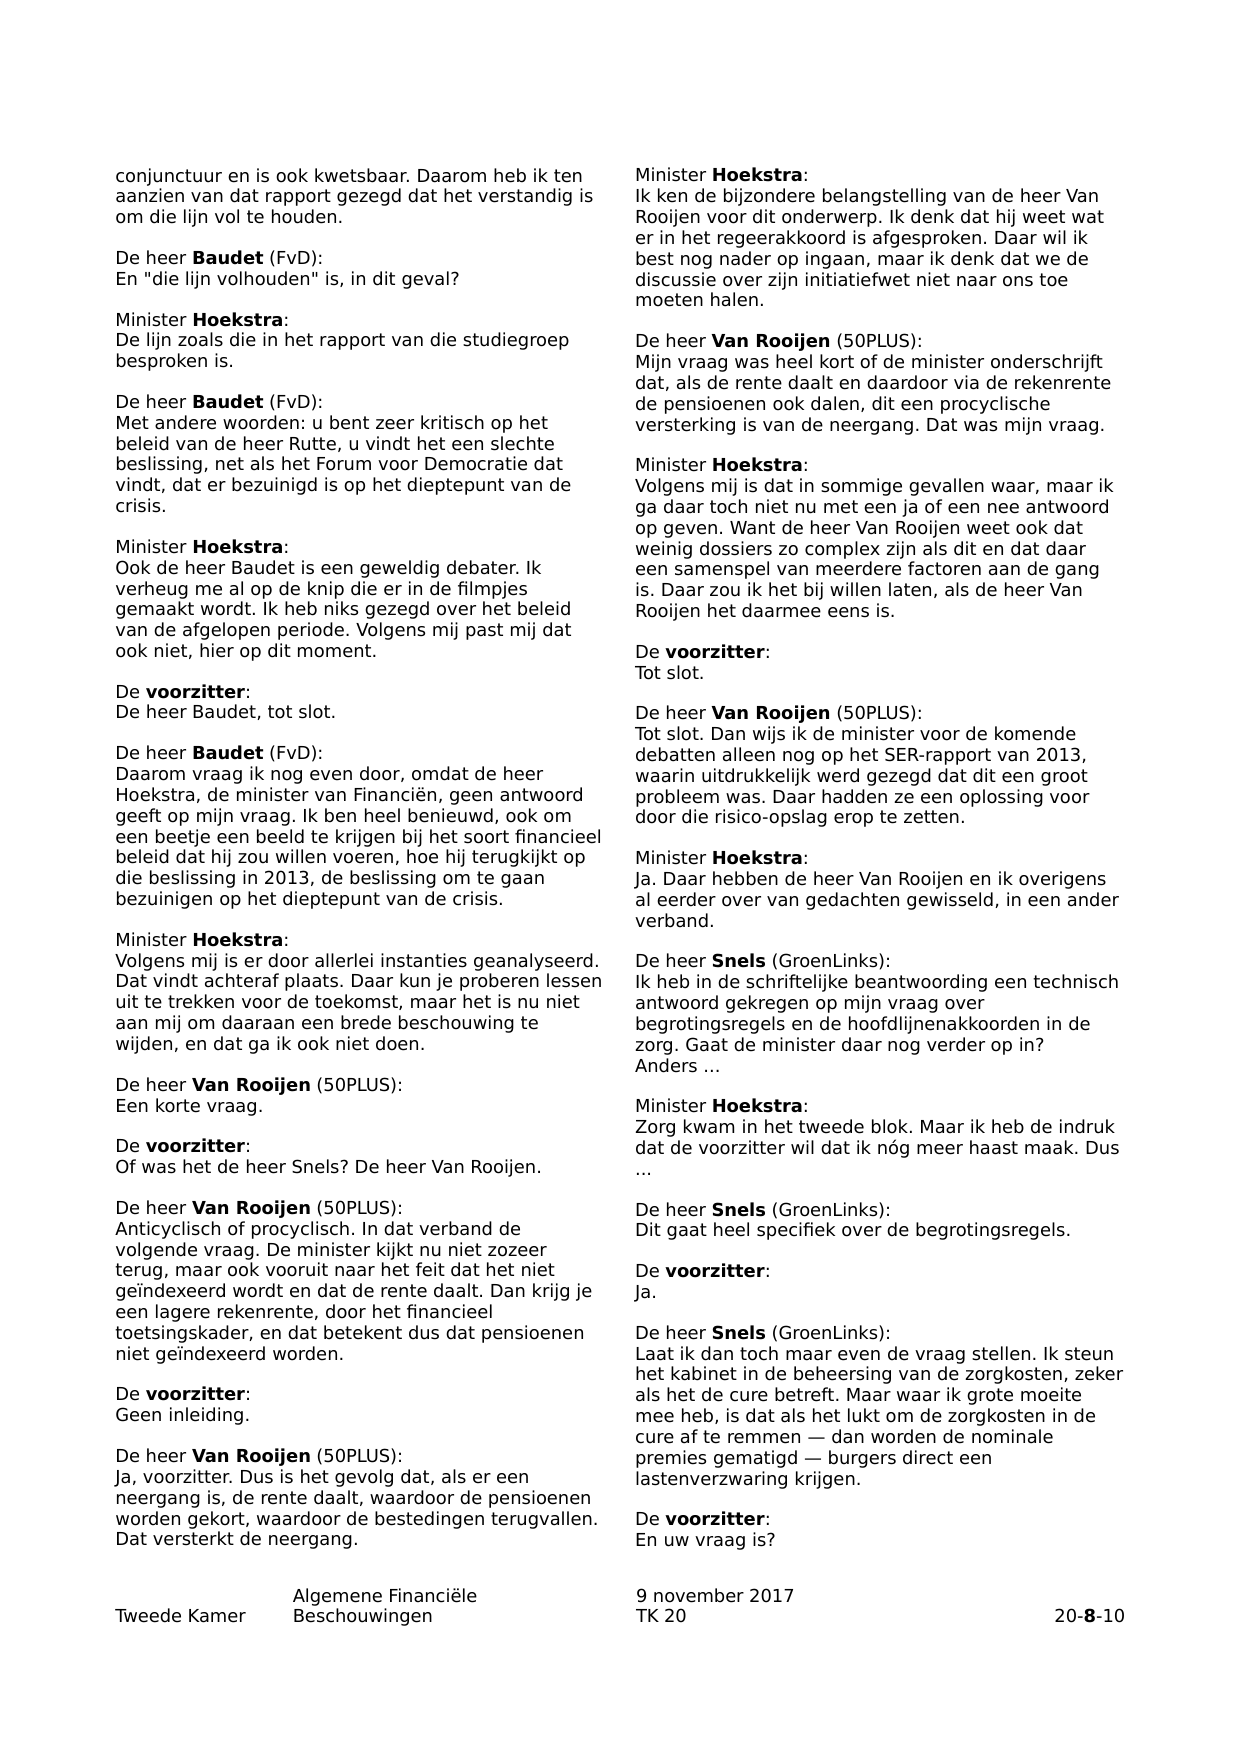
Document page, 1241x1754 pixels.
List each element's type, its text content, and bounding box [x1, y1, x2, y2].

text Minister Hoekstra: [635, 848, 1125, 869]
text Zorg kwam in het tweede blok. Maar ik heb de indruk dat de voorzitter wil dat ik nóg meer haast maak. Dus ... [635, 1117, 1125, 1179]
text Minister Hoekstra: [115, 930, 605, 950]
text De heer Baudet, tot slot. [115, 702, 605, 723]
text Tot slot. Dan wijs ik de minister voor de komende debatten alleen nog op het SER-rapport van 2013, waarin uitdrukkelijk werd gezegd dat dit een groot probleem was. Daar hadden ze een oplossing voor door die risico-opslag erop te zetten. [635, 724, 1125, 828]
text De voorzitter: [635, 642, 1125, 662]
text Een korte vraag. [115, 1095, 605, 1116]
text Ik ken de bijzondere belangstelling van de heer Van Rooijen voor dit onderwerp. Ik denk dat hij weet wat er in het regeerakkoord is afgesproken. Daar wil ik best nog nader op ingaan, maar ik denk dat we de discussie over zijn initiatiefwet niet naar ons toe moeten halen. [635, 186, 1125, 311]
text Minister Hoekstra: [635, 1096, 1125, 1117]
text De heer Snels (GroenLinks): [635, 1199, 1125, 1220]
text De voorzitter: [635, 1509, 1125, 1530]
text De heer Van Rooijen (50PLUS): [115, 1446, 605, 1467]
text Dit gaat heel specifiek over de begrotingsregels. [635, 1220, 1125, 1241]
text Volgens mij is er door allerlei instanties geanalyseerd. Dat vindt achteraf plaats. Daar kun je proberen lessen uit te trekken voor de toekomst, maar het is nu niet aan mij om daaraan een brede beschouwing te wijden, en dat ga ik ook niet doen. [115, 950, 605, 1054]
text Minister Hoekstra: [635, 455, 1125, 476]
text En "die lijn volhouden" is, in dit geval? [115, 268, 605, 289]
text Minister Hoekstra: [115, 537, 605, 557]
text De heer Baudet (FvD): [115, 743, 605, 764]
text De heer Van Rooijen (50PLUS): [115, 1074, 605, 1095]
text De heer Van Rooijen (50PLUS): [115, 1198, 605, 1218]
text Tot slot. [635, 662, 1125, 683]
text Minister Hoekstra: [635, 165, 1125, 186]
text Minister Hoekstra: [115, 309, 605, 330]
text De heer Van Rooijen (50PLUS): [635, 331, 1125, 352]
text Ja. Daar hebben de heer Van Rooijen en ik overigens al eerder over van gedachten gewisseld, in een ander verband. [635, 869, 1125, 931]
text De voorzitter: [115, 682, 605, 702]
text Anticyclisch of procyclisch. In dat verband de volgende vraag. De minister kijkt nu niet zozeer terug, maar ook vooruit naar het feit dat het niet geïndexeerd wordt en dat de rente daalt. Dan krijg je een lagere rekenrente, door het financieel toetsingskader, en dat betekent dus dat pensioenen niet geïndexeerd worden. [115, 1218, 605, 1364]
text Volgens mij is dat in sommige gevallen waar, maar ik ga daar toch niet nu met een ja of een nee antwoord op geven. Want de heer Van Rooijen weet ook dat weinig dossiers zo complex zijn als dit en dat daar een samenspel van meerdere factoren aan de gang is. Daar zou ik het bij willen laten, als de heer Van Rooijen het daarmee eens is. [635, 476, 1125, 622]
text Ja, voorzitter. Dus is het gevolg dat, als er een neergang is, de rente daalt, waardoor de pensioenen worden gekort, waardoor de bestedingen terugvallen. Dat versterkt de neergang. [115, 1467, 605, 1550]
text De heer Snels (GroenLinks): [635, 1323, 1125, 1343]
text De voorzitter: [115, 1136, 605, 1157]
text Mijn vraag was heel kort of de minister onderschrijft dat, als de rente daalt en daardoor via de rekenrente de pensioenen ook dalen, dit een procyclische versterking is van de neergang. Dat was mijn vraag. [635, 352, 1125, 435]
text En uw vraag is? [635, 1530, 1125, 1551]
text Ook de heer Baudet is een geweldig debater. Ik verheug me al op de knip die er in de filmpjes gemaakt wordt. Ik heb niks gezegd over het beleid van de afgelopen periode. Volgens mij past mij dat ook niet, hier op dit moment. [115, 557, 605, 662]
text Daarom vraag ik nog even door, omdat de heer Hoekstra, de minister van Financiën, geen antwoord geeft op mijn vraag. Ik ben heel benieuwd, ook om een beetje een beeld te krijgen bij het soort financieel beleid dat hij zou willen voeren, hoe hij terugkijkt op die beslissing in 2013, de beslissing om te gaan bezuinigen op het dieptepunt van de crisis. [115, 764, 605, 910]
text De heer Baudet (FvD): [115, 248, 605, 268]
text Ik heb in de schriftelijke beantwoording een technisch antwoord gekregen op mijn vraag over begrotingsregels en de hoofdlijnenakkoorden in de zorg. Gaat de minister daar nog verder op in? Anders ... [635, 972, 1125, 1076]
text De heer Baudet (FvD): [115, 392, 605, 412]
text Of was het de heer Snels? De heer Van Rooijen. [115, 1157, 605, 1178]
text De voorzitter: [635, 1261, 1125, 1282]
text De heer Van Rooijen (50PLUS): [635, 703, 1125, 724]
text Laat ik dan toch maar even de vraag stellen. Ik steun het kabinet in de beheersing van de zorgkosten, zeker als het de cure betreft. Maar waar ik grote moeite mee heb, is dat als het lukt om de zorgkosten in de cure af te remmen — dan worden de nominale premies gematigd — burgers direct een lastenverzwaring krijgen. [635, 1343, 1125, 1489]
text conjunctuur en is ook kwetsbaar. Daarom heb ik ten aanzien van dat rapport gezegd dat het verstandig is om die lijn vol te houden. [115, 165, 605, 228]
text Geen inleiding. [115, 1405, 605, 1426]
text De lijn zoals die in het rapport van die studiegroep besproken is. [115, 330, 605, 372]
text De heer Snels (GroenLinks): [635, 951, 1125, 972]
text De voorzitter: [115, 1384, 605, 1405]
text Ja. [635, 1282, 1125, 1303]
text Met andere woorden: u bent zeer kritisch op het beleid van de heer Rutte, u vindt het een slechte beslissing, net als het Forum voor Democratie dat vindt, dat er bezuinigd is op het dieptepunt van de crisis. [115, 412, 605, 517]
